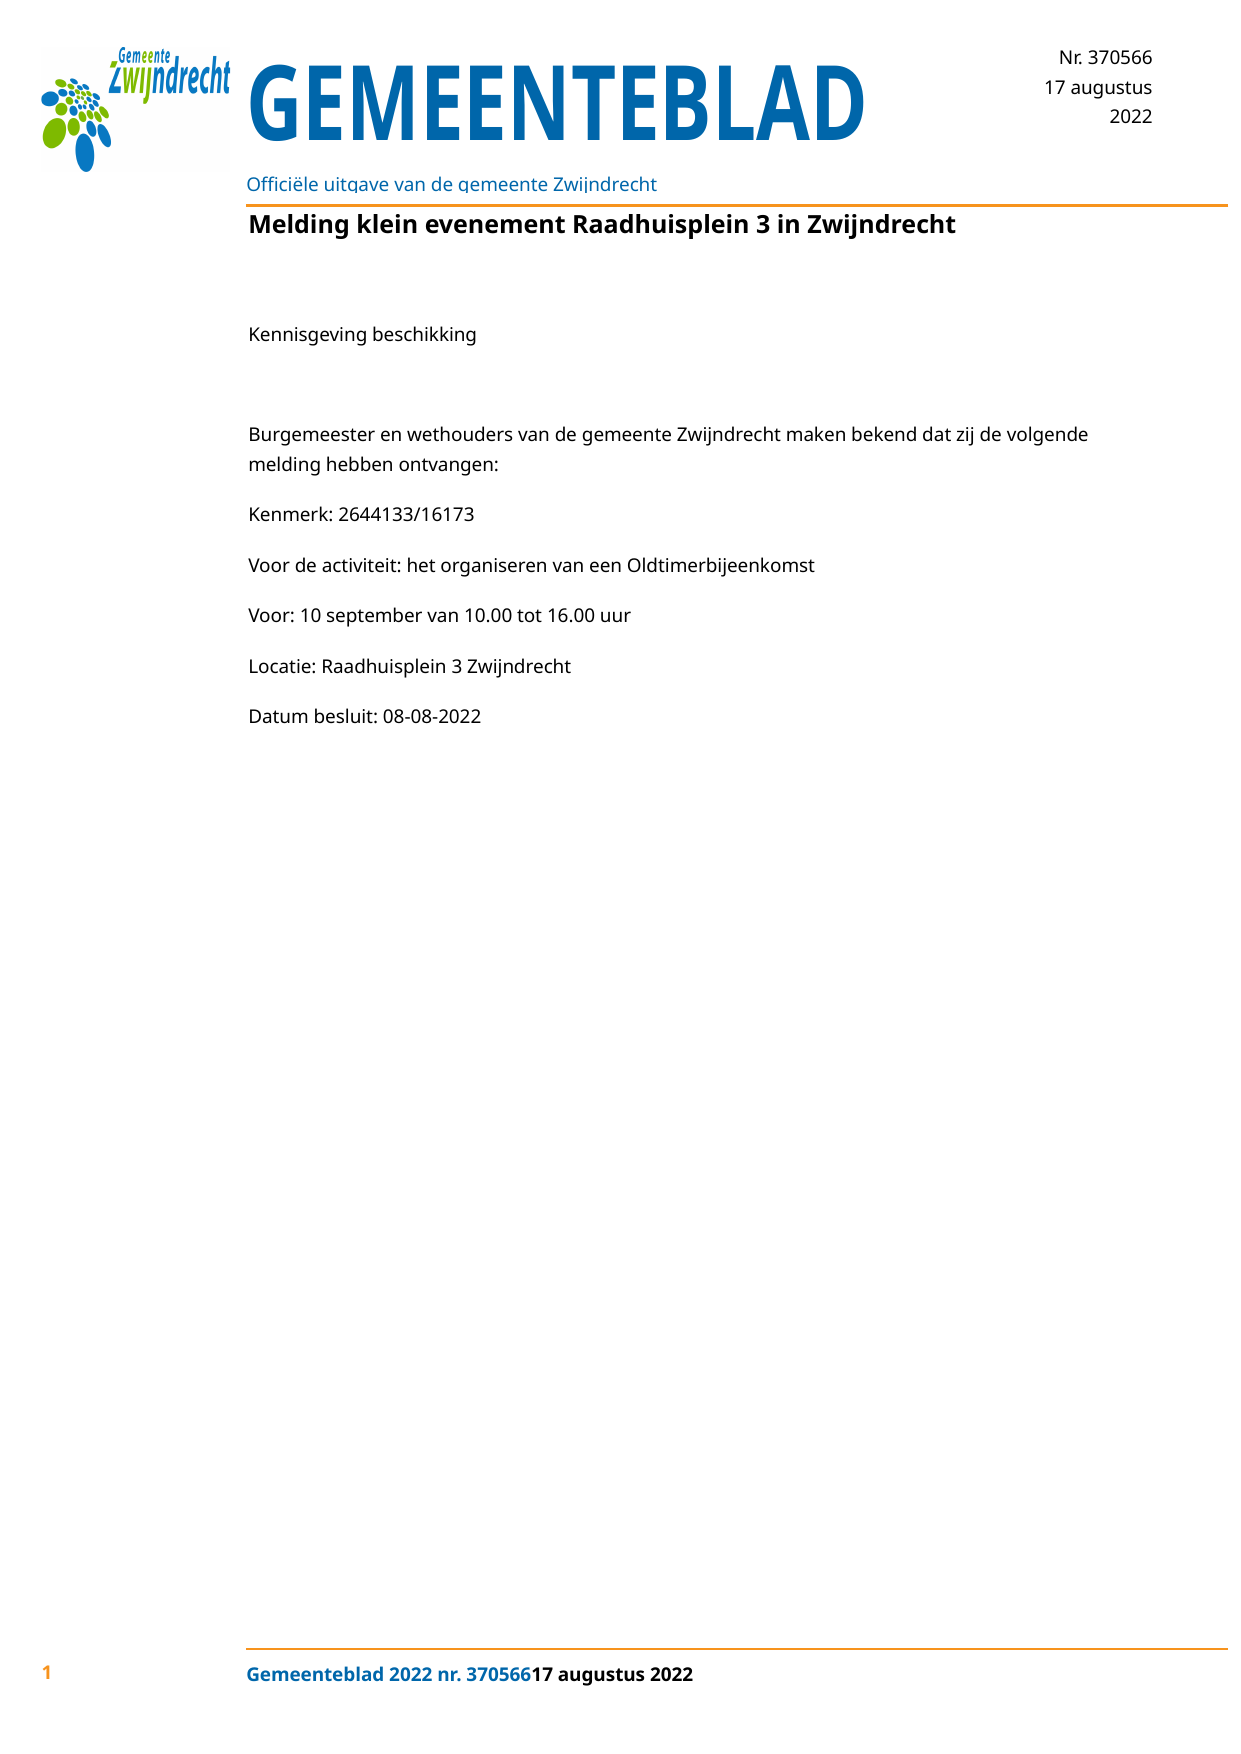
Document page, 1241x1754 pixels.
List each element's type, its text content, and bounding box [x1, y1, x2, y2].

picture [41, 47, 231, 172]
text Voor de activiteit: het organiseren van een Oldtimerbijeenkomst [248, 552, 1152, 578]
text Burgemeester en wethouders van de gemeente Zwijndrecht maken bekend dat zij de volgende melding hebben ontvangen: [248, 422, 1152, 477]
text Kenmerk: 2644133/16173 [248, 502, 1152, 527]
text Datum besluit: 08-08-2022 [248, 703, 1152, 729]
text Melding klein evenement Raadhuisplein 3 in Zwijndrecht [248, 207, 1152, 241]
text Kennisgeving beschikking [248, 321, 1152, 346]
text Voor: 10 september van 10.00 tot 16.00 uur [248, 602, 1152, 628]
text Locatie: Raadhuisplein 3 Zwijndrecht [248, 653, 1152, 678]
